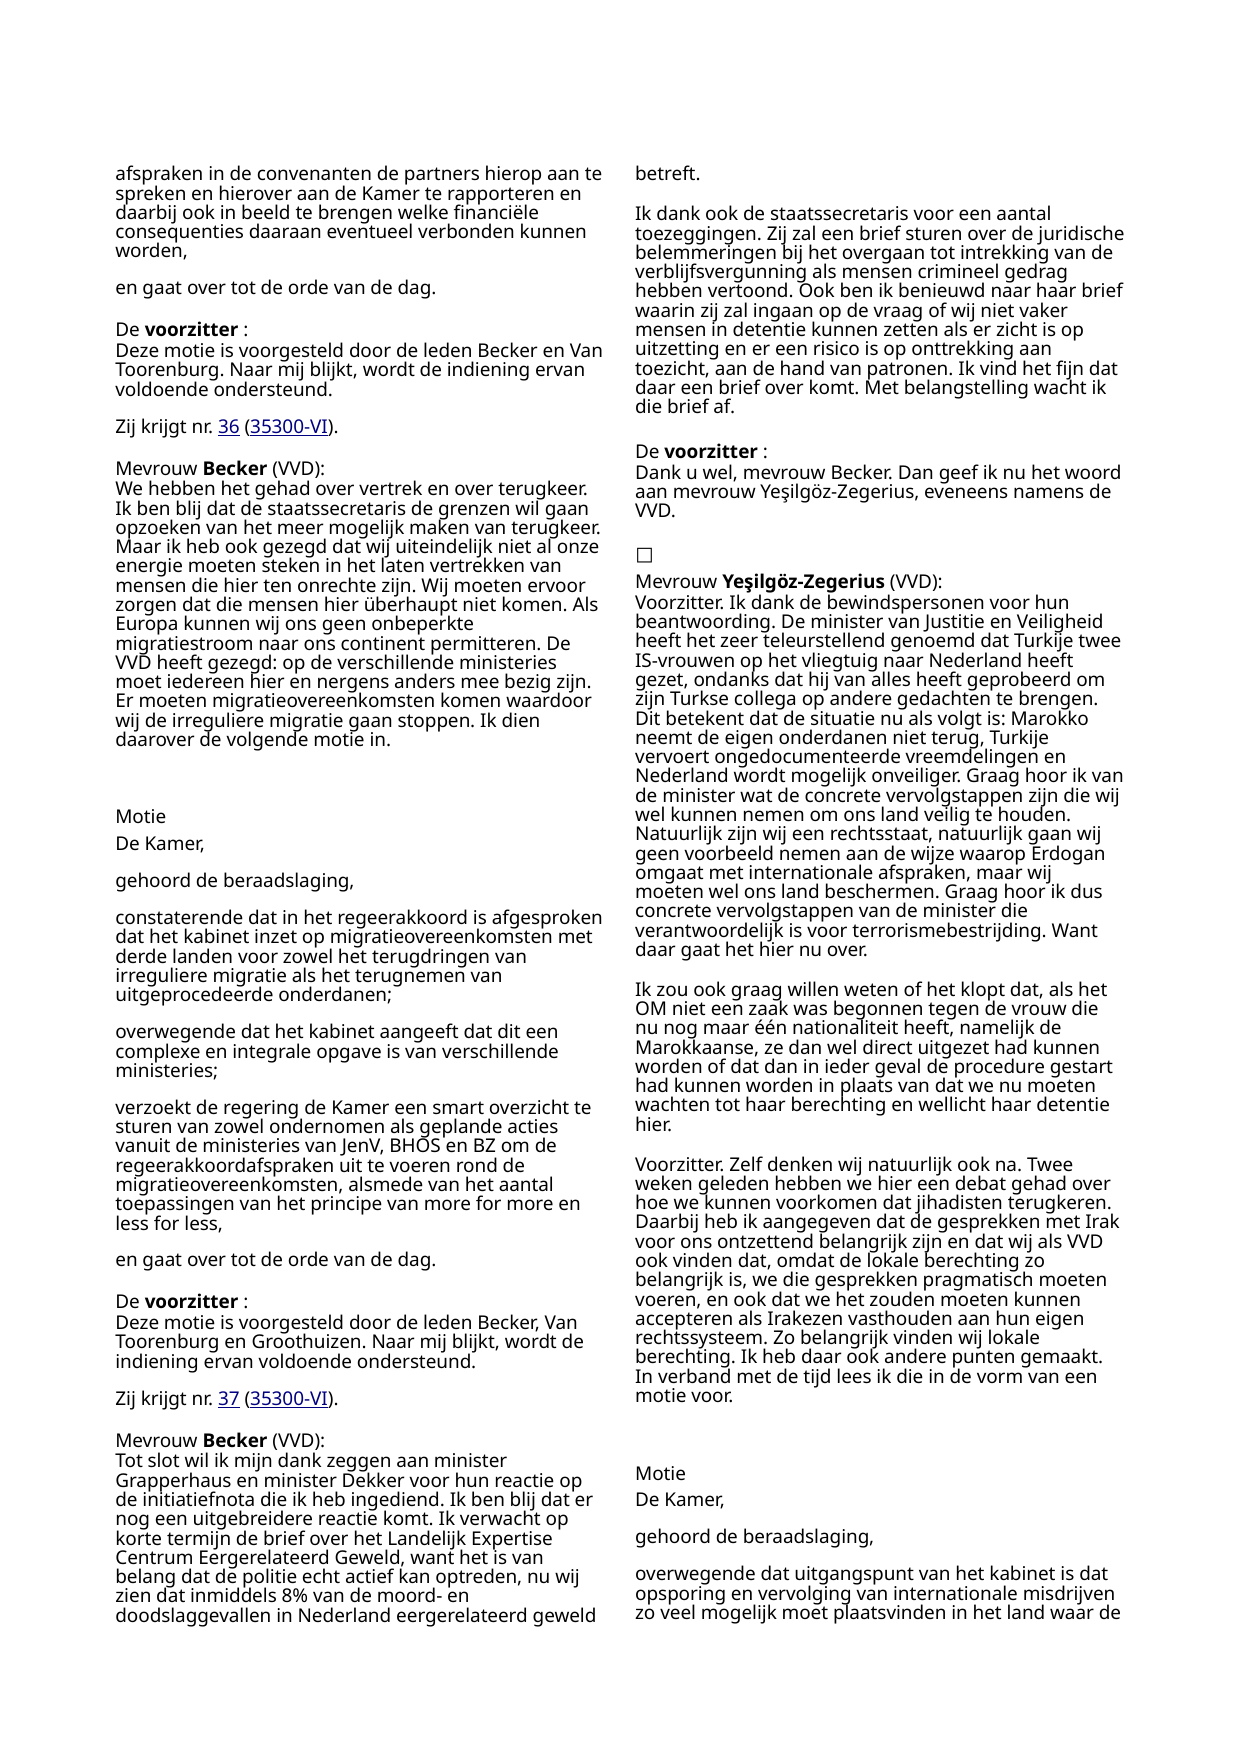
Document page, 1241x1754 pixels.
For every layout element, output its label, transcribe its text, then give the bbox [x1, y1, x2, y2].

text Dank u wel, mevrouw Becker. Dan geef ik nu het woord aan mevrouw Yeşilgöz-Zegerius, eveneens namens de VVD. [635, 464, 1125, 522]
text verzoekt de regering de Kamer een smart overzicht te sturen van zowel ondernomen als geplande acties vanuit de ministeries van JenV, BHOS en BZ om de regeerakkoordafspraken uit te voeren rond de migratieovereenkomsten, alsmede van het aantal toepassingen van het principe van more for more en less for less, [115, 1099, 605, 1234]
text Ik zou ook graag willen weten of het klopt dat, als het OM niet een zaak was begonnen tegen de vrouw die nu nog maar één nationaliteit heeft, namelijk de Marokkaanse, ze dan wel direct uitgezet had kunnen worden of dat dan in ieder geval de procedure gestart had kunnen worden in plaats van dat we nu moeten wachten tot haar berechting en wellicht haar detentie hier. [635, 981, 1125, 1135]
text betreft. [635, 165, 1125, 184]
text gehoord de beraadslaging, [635, 1528, 1125, 1548]
text Voorzitter. Zelf denken wij natuurlijk ook na. Twee weken geleden hebben we hier een debat gehad over hoe we kunnen voorkomen dat jihadisten terugkeren. Daarbij heb ik aangegeven dat de gesprekken met Irak voor ons ontzettend belangrijk zijn en dat wij als VVD ook vinden dat, omdat de lokale berechting zo belangrijk is, we die gesprekken pragmatisch moeten voeren, en ook dat we het zouden moeten kunnen accepteren als Irakezen vasthouden aan hun eigen rechtssysteem. Zo belangrijk vinden wij lokale berechting. Ik heb daar ook andere punten gemaakt. In verband met de tijd lees ik die in de vorm van een motie voor. [635, 1156, 1125, 1406]
text Motie [635, 1460, 1125, 1485]
text Deze motie is voorgesteld door de leden Becker, Van Toorenburg en Groothuizen. Naar mij blijkt, wordt de indiening ervan voldoende ondersteund. [115, 1314, 605, 1372]
text Mevrouw Becker (VVD): [115, 1427, 605, 1452]
text gehoord de beraadslaging, [115, 872, 605, 892]
text constaterende dat in het regeerakkoord is afgesproken dat het kabinet inzet op migratieovereenkomsten met derde landen voor zowel het terugdringen van irreguliere migratie als het terugnemen van uitgeprocedeerde onderdanen; [115, 909, 605, 1006]
text Tot slot wil ik mijn dank zeggen aan minister Grapperhaus en minister Dekker voor hun reactie op de initiatiefnota die ik heb ingediend. Ik ben blij dat er nog een uitgebreidere reactie komt. Ik verwacht op korte termijn de brief over het Landelijk Expertise Centrum Eergerelateerd Geweld, want het is van belang dat de politie echt actief kan optreden, nu wij zien dat inmiddels 8% van de moord- en doodslaggevallen in Nederland eergerelateerd geweld [115, 1452, 605, 1626]
text Motie [115, 804, 605, 829]
text Deze motie is voorgesteld door de leden Becker en Van Toorenburg. Naar mij blijkt, wordt de indiening ervan voldoende ondersteund. [115, 342, 605, 400]
text De voorzitter : [115, 1288, 605, 1314]
text De voorzitter : [635, 438, 1125, 464]
text De Kamer, [635, 1491, 1125, 1511]
text Ik dank ook de staatssecretaris voor een aantal toezeggingen. Zij zal een brief sturen over de juridische belemmeringen bij het overgaan tot intrekking van de verblijfsvergunning als mensen crimineel gedrag hebben vertoond. Ook ben ik benieuwd naar haar brief waarin zij zal ingaan op de vraag of wij niet vaker mensen in detentie kunnen zetten als er zicht is op uitzetting en er een risico is op onttrekking aan toezicht, aan de hand van patronen. Ik vind het fijn dat daar een brief over komt. Met belangstelling wacht ik die brief af. [635, 205, 1125, 417]
text Zij krijgt nr. 36 (35300-VI). [115, 418, 605, 437]
text overwegende dat uitgangspunt van het kabinet is dat opsporing en vervolging van internationale misdrijven zo veel mogelijk moet plaatsvinden in het land waar de [635, 1565, 1125, 1623]
text Mevrouw Becker (VVD): [115, 455, 605, 480]
text De voorzitter : [115, 316, 605, 342]
text ⬜ [635, 542, 1125, 568]
text en gaat over tot de orde van de dag. [115, 1251, 605, 1271]
text Mevrouw Yeşilgöz-Zegerius (VVD): [635, 568, 1125, 594]
text De Kamer, [115, 835, 605, 854]
text Voorzitter. Ik dank de bewindspersonen voor hun beantwoording. De minister van Justitie en Veiligheid heeft het zeer teleurstellend genoemd dat Turkije twee IS-vrouwen op het vliegtuig naar Nederland heeft gezet, ondanks dat hij van alles heeft geprobeerd om zijn Turkse collega op andere gedachten te brengen. Dit betekent dat de situatie nu als volgt is: Marokko neemt de eigen onderdanen niet terug, Turkije vervoert ongedocumenteerde vreemdelingen en Nederland wordt mogelijk onveiliger. Graag hoor ik van de minister wat de concrete vervolgstappen zijn die wij wel kunnen nemen om ons land veilig te houden. Natuurlijk zijn wij een rechtsstaat, natuurlijk gaan wij geen voorbeeld nemen aan de wijze waarop Erdogan omgaat met internationale afspraken, maar wij moeten wel ons land beschermen. Graag hoor ik dus concrete vervolgstappen van de minister die verantwoordelijk is voor terrorismebestrijding. Want daar gaat het hier nu over. [635, 594, 1125, 960]
text overwegende dat het kabinet aangeeft dat dit een complexe en integrale opgave is van verschillende ministeries; [115, 1023, 605, 1081]
text Zij krijgt nr. 37 (35300-VI). [115, 1390, 605, 1409]
text We hebben het gehad over vertrek en over terugkeer. Ik ben blij dat de staatssecretaris de grenzen wil gaan opzoeken van het meer mogelijk maken van terugkeer. Maar ik heb ook gezegd dat wij uiteindelijk niet al onze energie moeten steken in het laten vertrekken van mensen die hier ten onrechte zijn. Wij moeten ervoor zorgen dat die mensen hier überhaupt niet komen. Als Europa kunnen wij ons geen onbeperkte migratiestroom naar ons continent permitteren. De VVD heeft gezegd: op de verschillende ministeries moet iedereen hier en nergens anders mee bezig zijn. Er moeten migratieovereenkomsten komen waardoor wij de irreguliere migratie gaan stoppen. Ik dien daarover de volgende motie in. [115, 480, 605, 750]
text afspraken in de convenanten de partners hierop aan te spreken en hierover aan de Kamer te rapporteren en daarbij ook in beeld te brengen welke financiële consequenties daaraan eventueel verbonden kunnen worden, [115, 165, 605, 262]
text en gaat over tot de orde van de dag. [115, 279, 605, 299]
